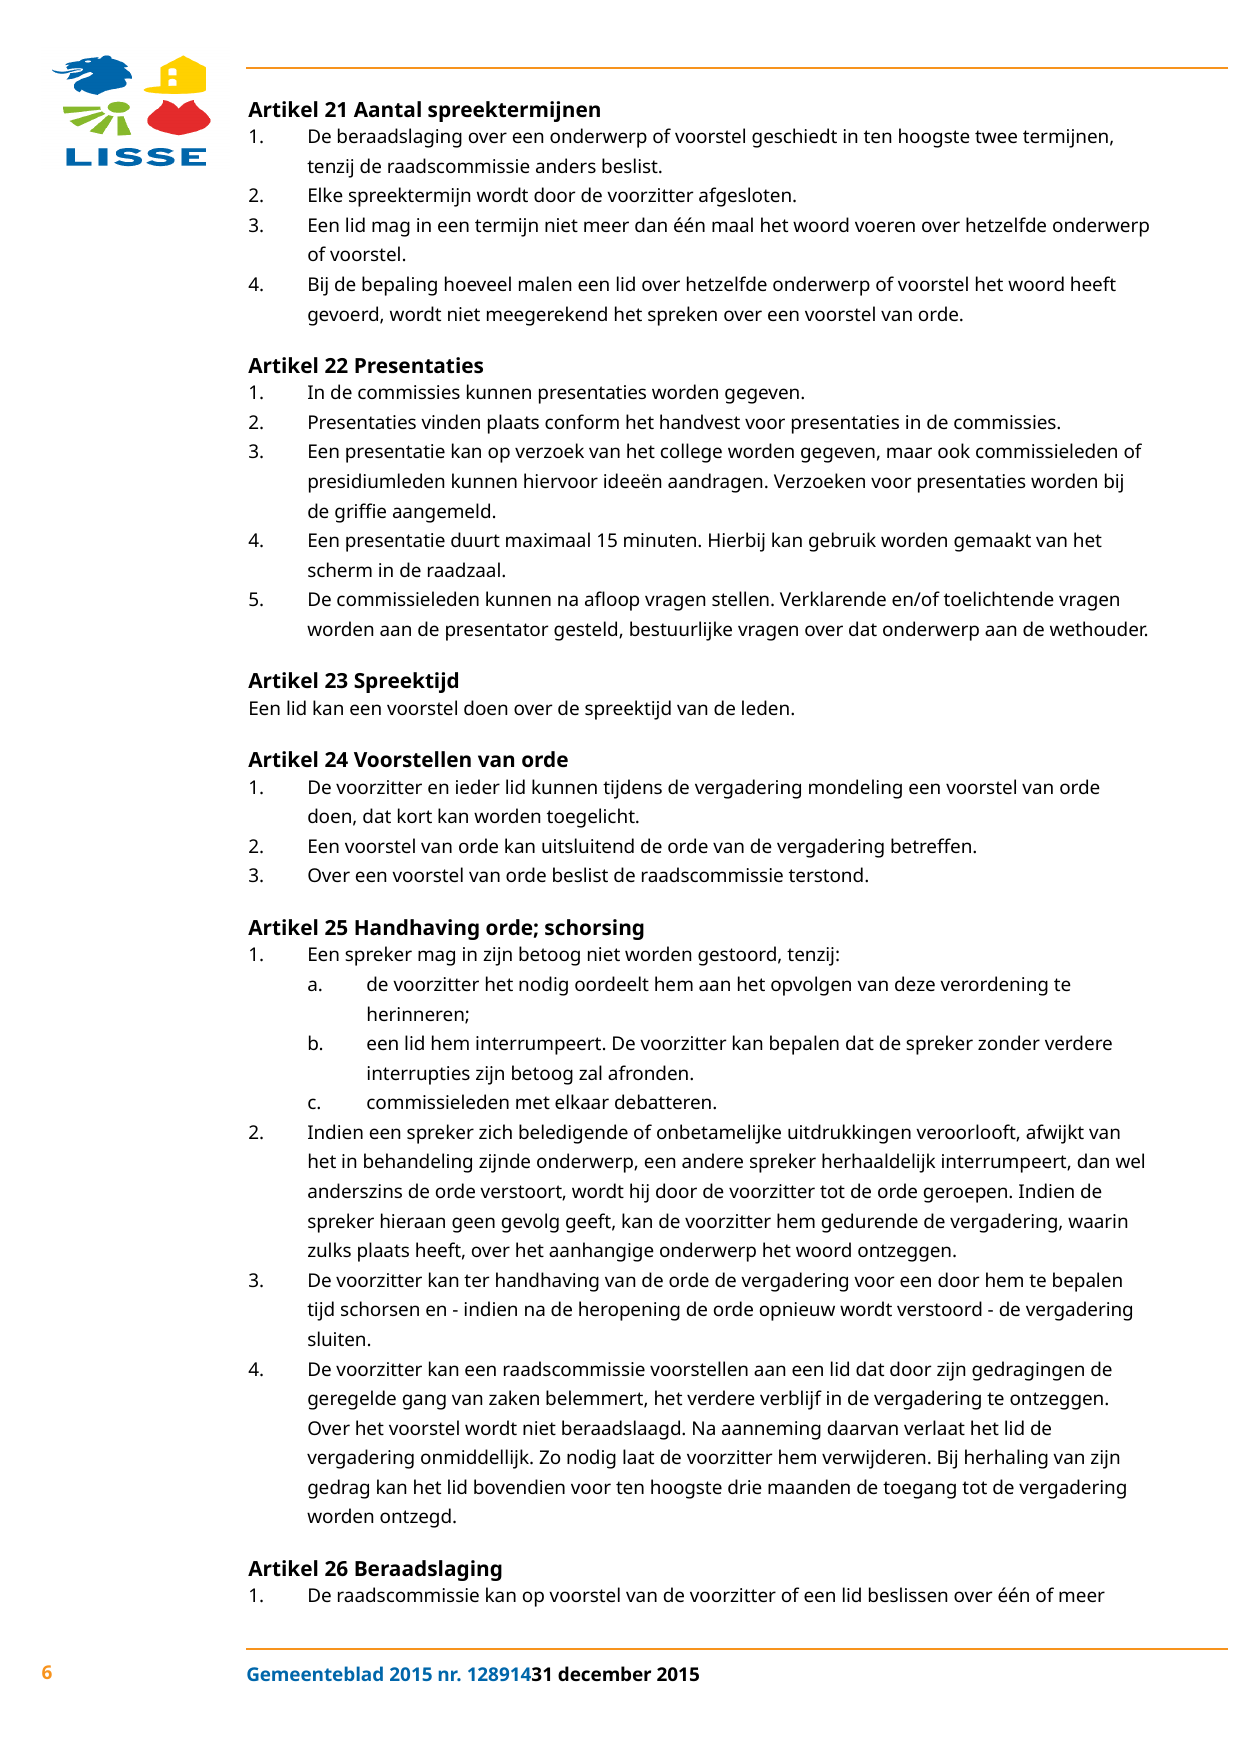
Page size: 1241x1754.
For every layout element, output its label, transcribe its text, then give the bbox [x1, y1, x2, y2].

list De voorzitter kan een raadscommissie voorstellen aan een lid dat door zijn gedragingen de geregelde gang van zaken belemmert, het verdere verblijf in de vergadering te ontzeggen. [248, 1356, 1152, 1411]
list De commissieleden kunnen na afloop vragen stellen. Verklarende en/of toelichtende vragen worden aan de presentator gesteld, bestuurlijke vragen over dat onderwerp aan de wethouder. [248, 587, 1152, 642]
list Indien een spreker zich beledigende of onbetamelijke uitdrukkingen veroorlooft, afwijkt van het in behandeling zijnde onderwerp, een andere spreker herhaaldelijk interrumpeert, dan wel anderszins de orde verstoort, wordt hij door de voorzitter tot de orde geroepen. Indien de spreker hieraan geen gevolg geeft, kan de voorzitter hem gedurende de vergadering, waarin zulks plaats heeft, over het aanhangige onderwerp het woord ontzeggen. [248, 1119, 1152, 1263]
list In de commissies kunnen presentaties worden gegeven. [248, 379, 1152, 405]
list De raadscommissie kan op voorstel van de voorzitter of een lid beslissen over één of meer [248, 1582, 1152, 1608]
list De voorzitter en ieder lid kunnen tijdens de vergadering mondeling een voorstel van orde doen, dat kort kan worden toegelicht. [248, 774, 1152, 829]
list Over een voorstel van orde beslist de raadscommissie terstond. [248, 863, 1152, 888]
list commissieleden met elkaar debatteren. [307, 1089, 1152, 1115]
list Bij de bepaling hoeveel malen een lid over hetzelfde onderwerp of voorstel het woord heeft gevoerd, wordt niet meegerekend het spreken over een voorstel van orde. [248, 271, 1152, 326]
text Artikel 23 Spreektijd [248, 667, 1152, 695]
list Een spreker mag in zijn betoog niet worden gestoord, tenzij: [248, 942, 1152, 967]
text Artikel 26 Beraadslaging [248, 1554, 1152, 1582]
list Een lid mag in een termijn niet meer dan één maal het woord voeren over hetzelfde onderwerp of voorstel. [248, 212, 1152, 267]
text Artikel 21 Aantal spreektermijnen [248, 95, 1152, 123]
list Presentaties vinden plaats conform het handvest voor presentaties in de commissies. [248, 409, 1152, 435]
list De beraadslaging over een onderwerp of voorstel geschiedt in ten hoogste twee termijnen, tenzij de raadscommissie anders beslist. [248, 123, 1152, 178]
text Een lid kan een voorstel doen over de spreektijd van de leden. [248, 695, 1152, 721]
list de voorzitter het nodig oordeelt hem aan het opvolgen van deze verordening te herinneren; [307, 971, 1152, 1026]
text Artikel 25 Handhaving orde; schorsing [248, 913, 1152, 942]
list Een presentatie kan op verzoek van het college worden gegeven, maar ook commissieleden of presidiumleden kunnen hiervoor ideeën aandragen. Verzoeken voor presentaties worden bij de griffie aangemeld. [248, 439, 1152, 524]
picture [41, 47, 231, 172]
list Een presentatie duurt maximaal 15 minuten. Hierbij kan gebruik worden gemaakt van het scherm in de raadzaal. [248, 527, 1152, 583]
list Een voorstel van orde kan uitsluitend de orde van de vergadering betreffen. [248, 833, 1152, 859]
list Over het voorstel wordt niet beraadslaagd. Na aanneming daarvan verlaat het lid de vergadering onmiddellijk. Zo nodig laat de voorzitter hem verwijderen. Bij herhaling van zijn gedrag kan het lid bovendien voor ten hoogste drie maanden de toegang tot de vergadering worden ontzegd. [248, 1415, 1152, 1529]
text Artikel 22 Presentaties [248, 351, 1152, 379]
list een lid hem interrumpeert. De voorzitter kan bepalen dat de spreker zonder verdere interrupties zijn betoog zal afronden. [307, 1030, 1152, 1086]
list De voorzitter kan ter handhaving van de orde de vergadering voor een door hem te bepalen tijd schorsen en - indien na de heropening de orde opnieuw wordt verstoord - de vergadering sluiten. [248, 1267, 1152, 1352]
text Artikel 24 Voorstellen van orde [248, 746, 1152, 774]
list Elke spreektermijn wordt door de voorzitter afgesloten. [248, 182, 1152, 208]
